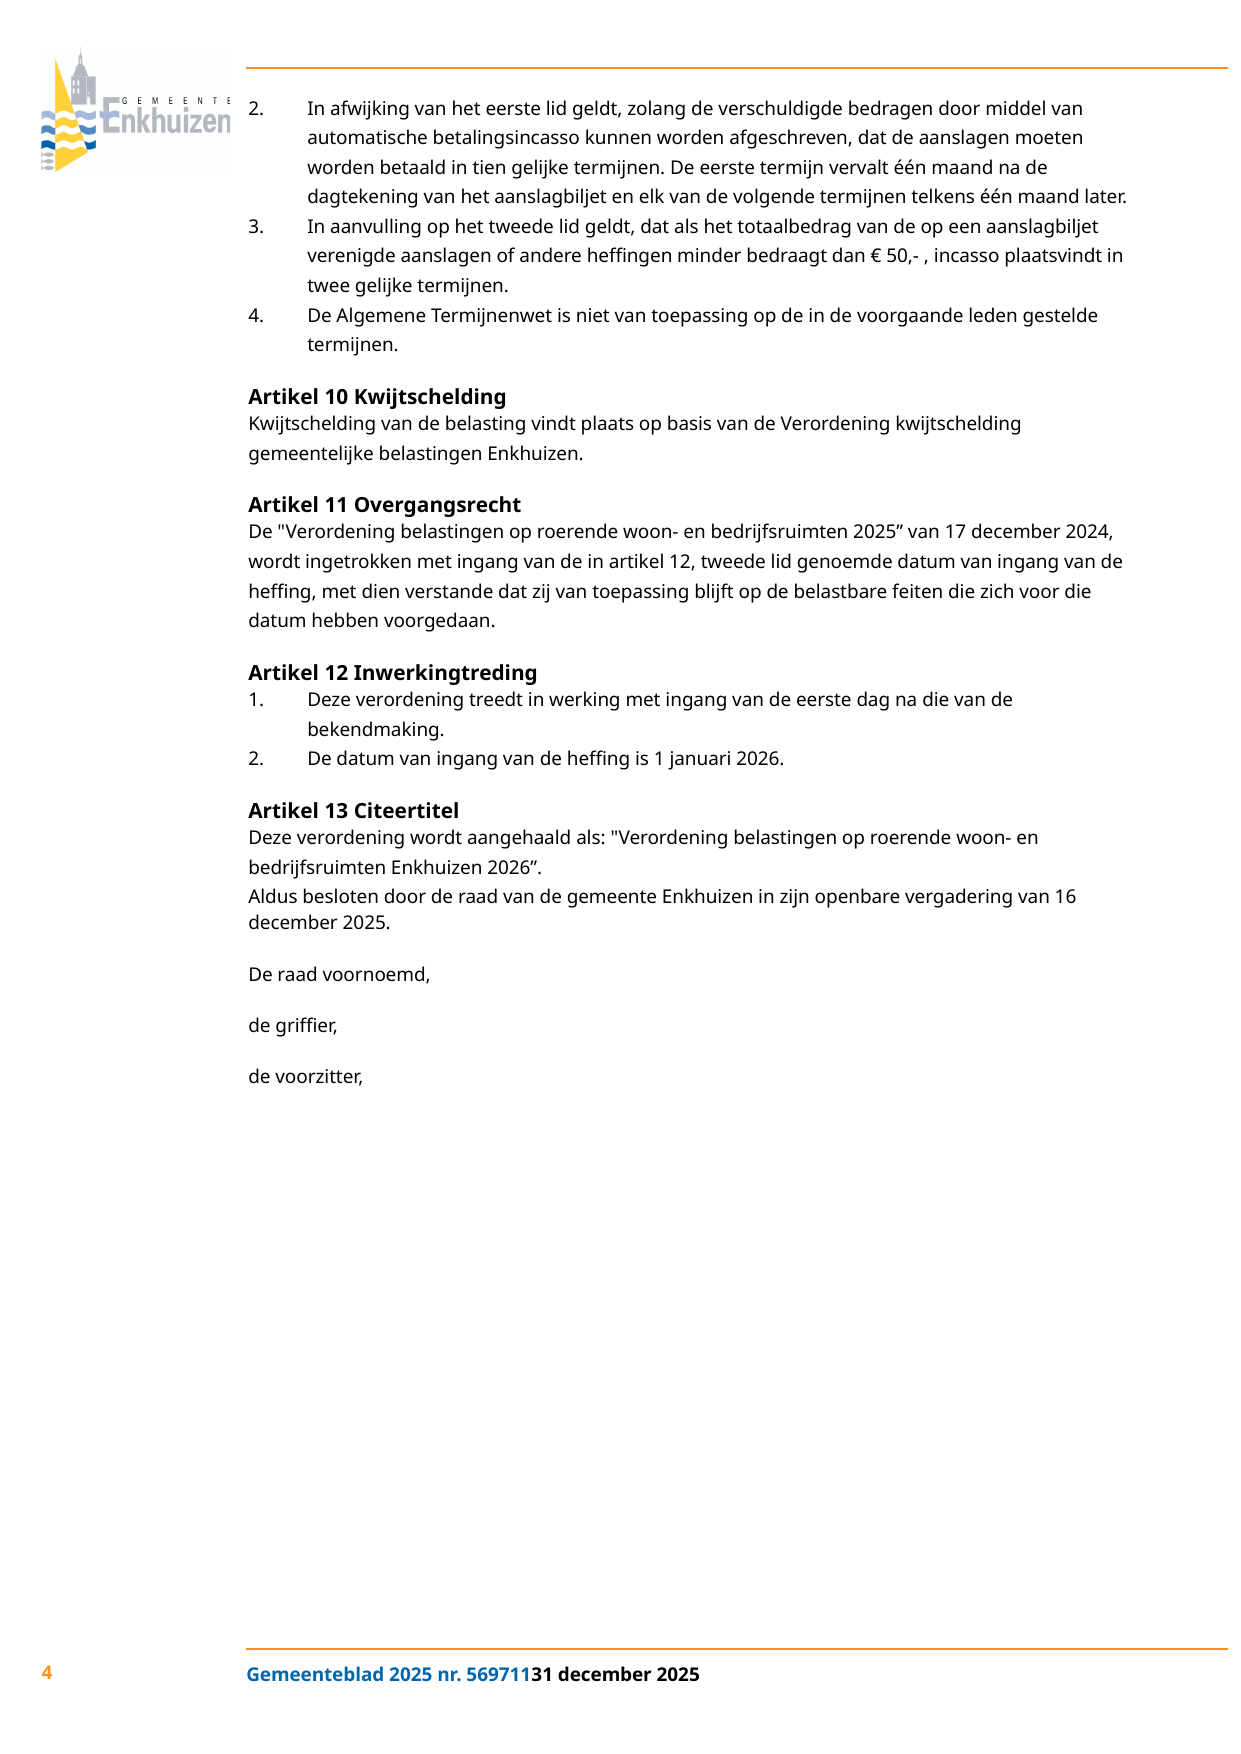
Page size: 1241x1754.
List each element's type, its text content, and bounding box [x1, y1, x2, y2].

text De raad voornoemd, [248, 961, 1152, 986]
picture [41, 47, 231, 172]
text de voorzitter, [248, 1064, 1152, 1089]
text Deze verordening wordt aangehaald als: "Verordening belastingen op roerende woon- en bedrijfsruimten Enkhuizen 2026”. [248, 824, 1152, 880]
list De datum van ingang van de heffing is 1 januari 2026. [248, 746, 1152, 771]
text Kwijtschelding van de belasting vindt plaats op basis van de Verordening kwijtschelding gemeentelijke belastingen Enkhuizen. [248, 410, 1152, 466]
text Artikel 10 Kwijtschelding [248, 382, 1152, 410]
list In aanvulling op het tweede lid geldt, dat als het totaalbedrag van de op een aanslagbiljet verenigde aanslagen of andere heffingen minder bedraagt dan € 50,- , incasso plaatsvindt in twee gelijke termijnen. [248, 213, 1152, 298]
text Artikel 13 Citeertitel [248, 796, 1152, 824]
list In afwijking van het eerste lid geldt, zolang de verschuldigde bedragen door middel van automatische betalingsincasso kunnen worden afgeschreven, dat de aanslagen moeten worden betaald in tien gelijke termijnen. De eerste termijn vervalt één maand na de dagtekening van het aanslagbiljet en elk van de volgende termijnen telkens één maand later. [248, 95, 1152, 209]
list Deze verordening treedt in werking met ingang van de eerste dag na die van de bekendmaking. [248, 686, 1152, 742]
list De Algemene Termijnenwet is niet van toepassing op de in de voorgaande leden gestelde termijnen. [248, 302, 1152, 357]
text De "Verordening belastingen op roerende woon- en bedrijfsruimten 2025” van 17 december 2024, wordt ingetrokken met ingang van de in artikel 12, tweede lid genoemde datum van ingang van de heffing, met dien verstande dat zij van toepassing blijft op de belastbare feiten die zich voor die datum hebben voorgedaan. [248, 519, 1152, 633]
text Artikel 11 Overgangsrecht [248, 490, 1152, 519]
text Artikel 12 Inwerkingtreding [248, 658, 1152, 686]
text de griffier, [248, 1012, 1152, 1038]
text Aldus besloten door de raad van de gemeente Enkhuizen in zijn openbare vergadering van 16 december 2025. [248, 883, 1152, 935]
